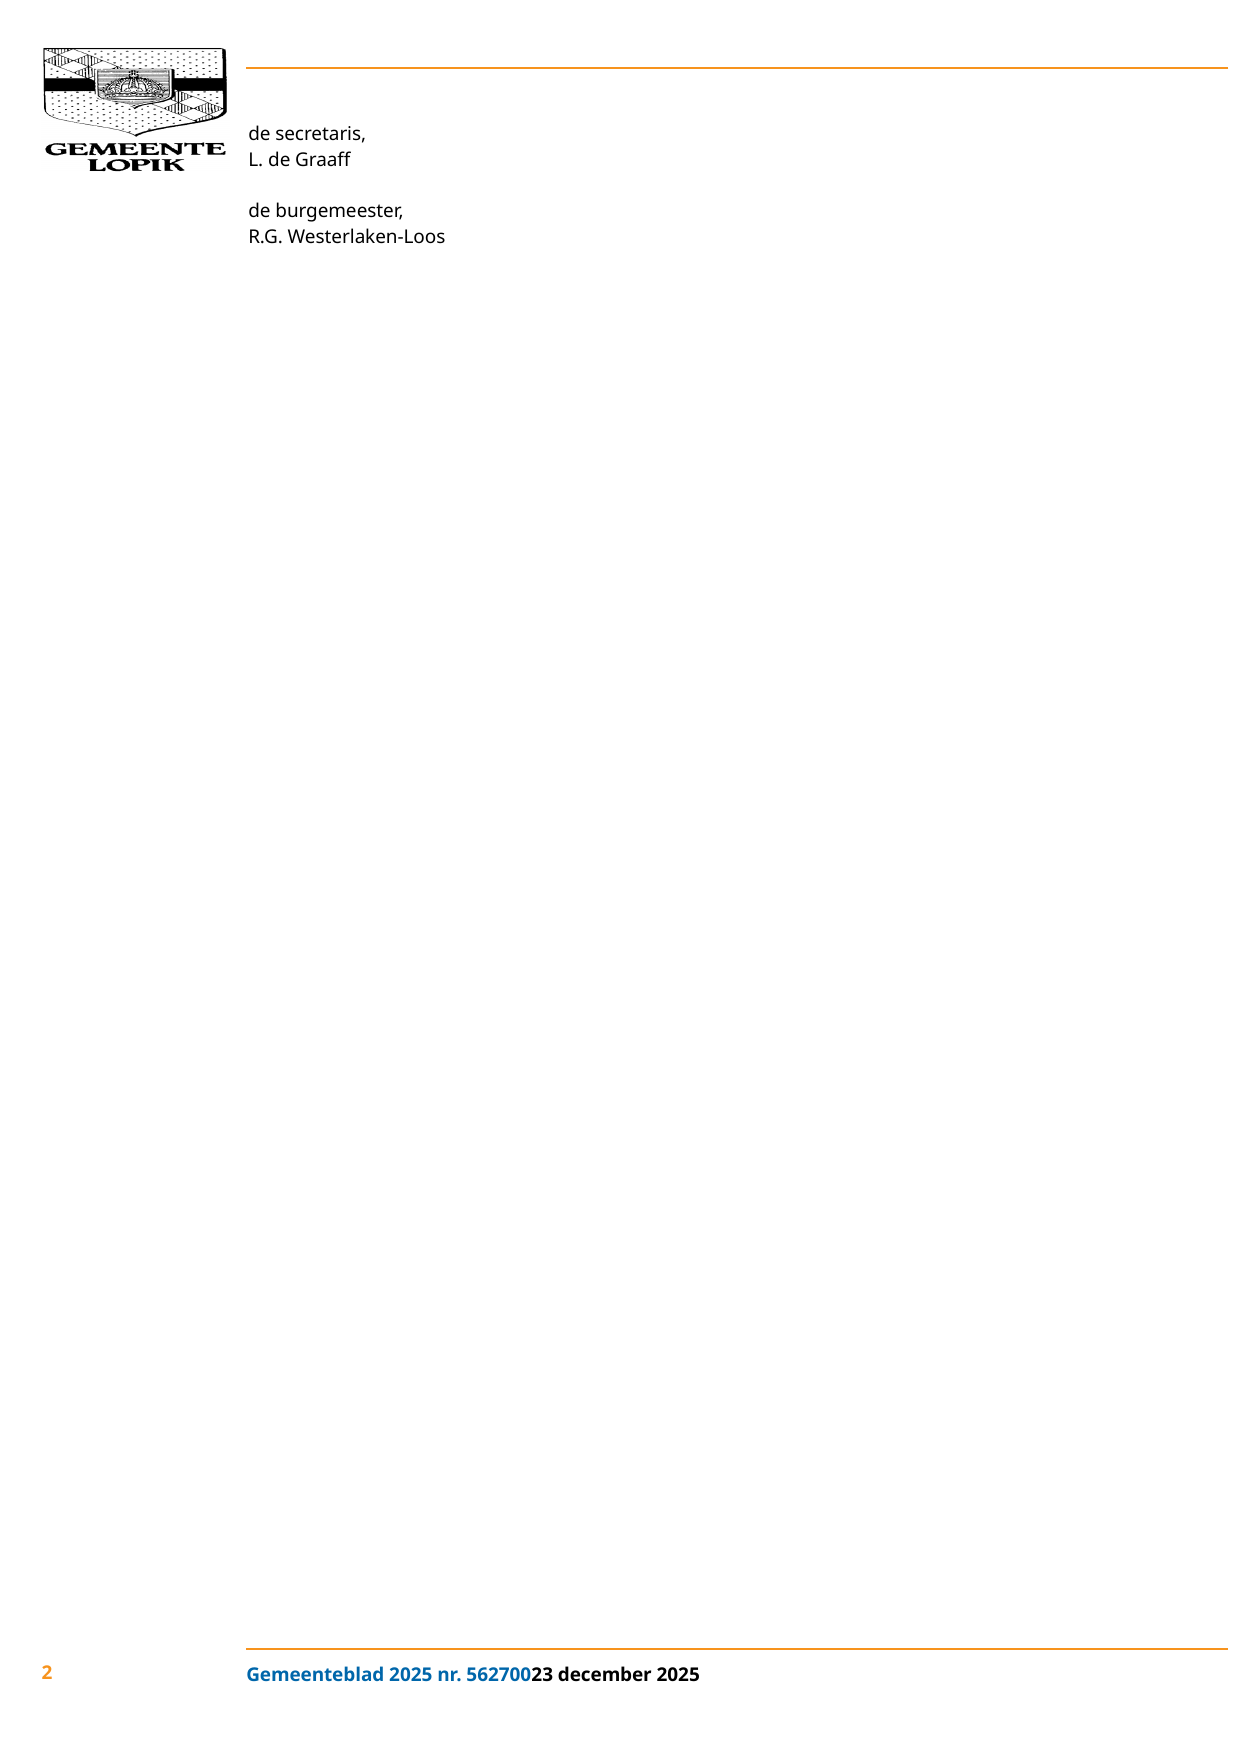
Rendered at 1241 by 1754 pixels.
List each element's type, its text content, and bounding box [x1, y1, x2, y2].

text L. de Graaff [248, 146, 1152, 172]
text R.G. Westerlaken-Loos [248, 223, 1152, 249]
text de burgemeester, [248, 198, 1152, 223]
picture [41, 47, 231, 172]
text de secretaris, [248, 121, 1152, 146]
